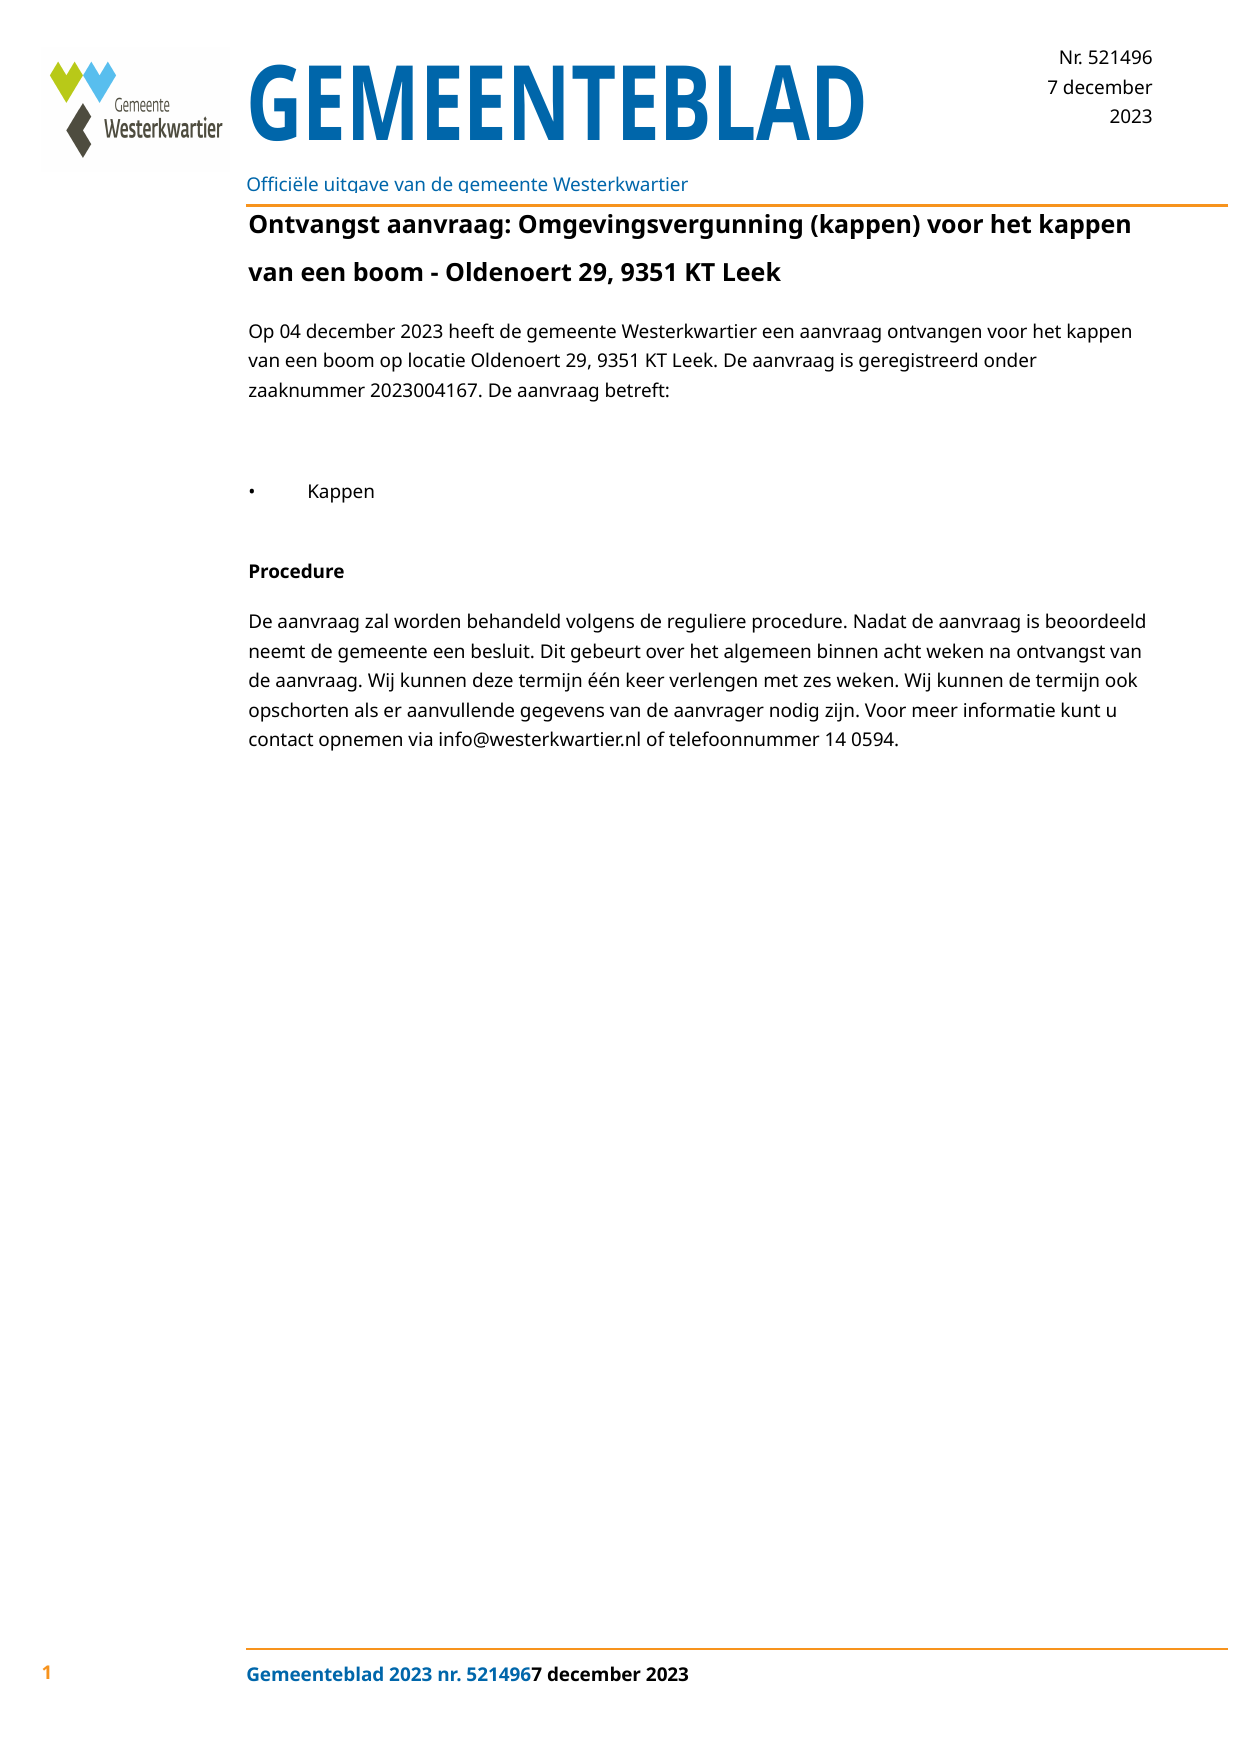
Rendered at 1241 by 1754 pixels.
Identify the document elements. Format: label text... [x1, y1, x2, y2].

text Op 04 december 2023 heeft de gemeente Westerkwartier een aanvraag ontvangen voor het kappen van een boom op locatie Oldenoert 29, 9351 KT Leek. De aanvraag is geregistreerd onder zaaknummer 2023004167. De aanvraag betreft: [248, 318, 1152, 403]
text Ontvangst aanvraag: Omgevingsvergunning (kappen) voor het kappen van een boom - Oldenoert 29, 9351 KT Leek [248, 207, 1152, 288]
list Kappen [248, 478, 1152, 504]
text De aanvraag zal worden behandeld volgens de reguliere procedure. Nadat de aanvraag is beoordeeld neemt de gemeente een besluit. Dit gebeurt over het algemeen binnen acht weken na ontvangst van de aanvraag. Wij kunnen deze termijn één keer verlengen met zes weken. Wij kunnen de termijn ook opschorten als er aanvullende gegevens van de aanvrager nodig zijn. Voor meer informatie kunt u contact opnemen via info@westerkwartier.nl of telefoonnummer 14 0594. [248, 608, 1152, 752]
picture [41, 47, 231, 172]
text Procedure [248, 558, 1152, 584]
